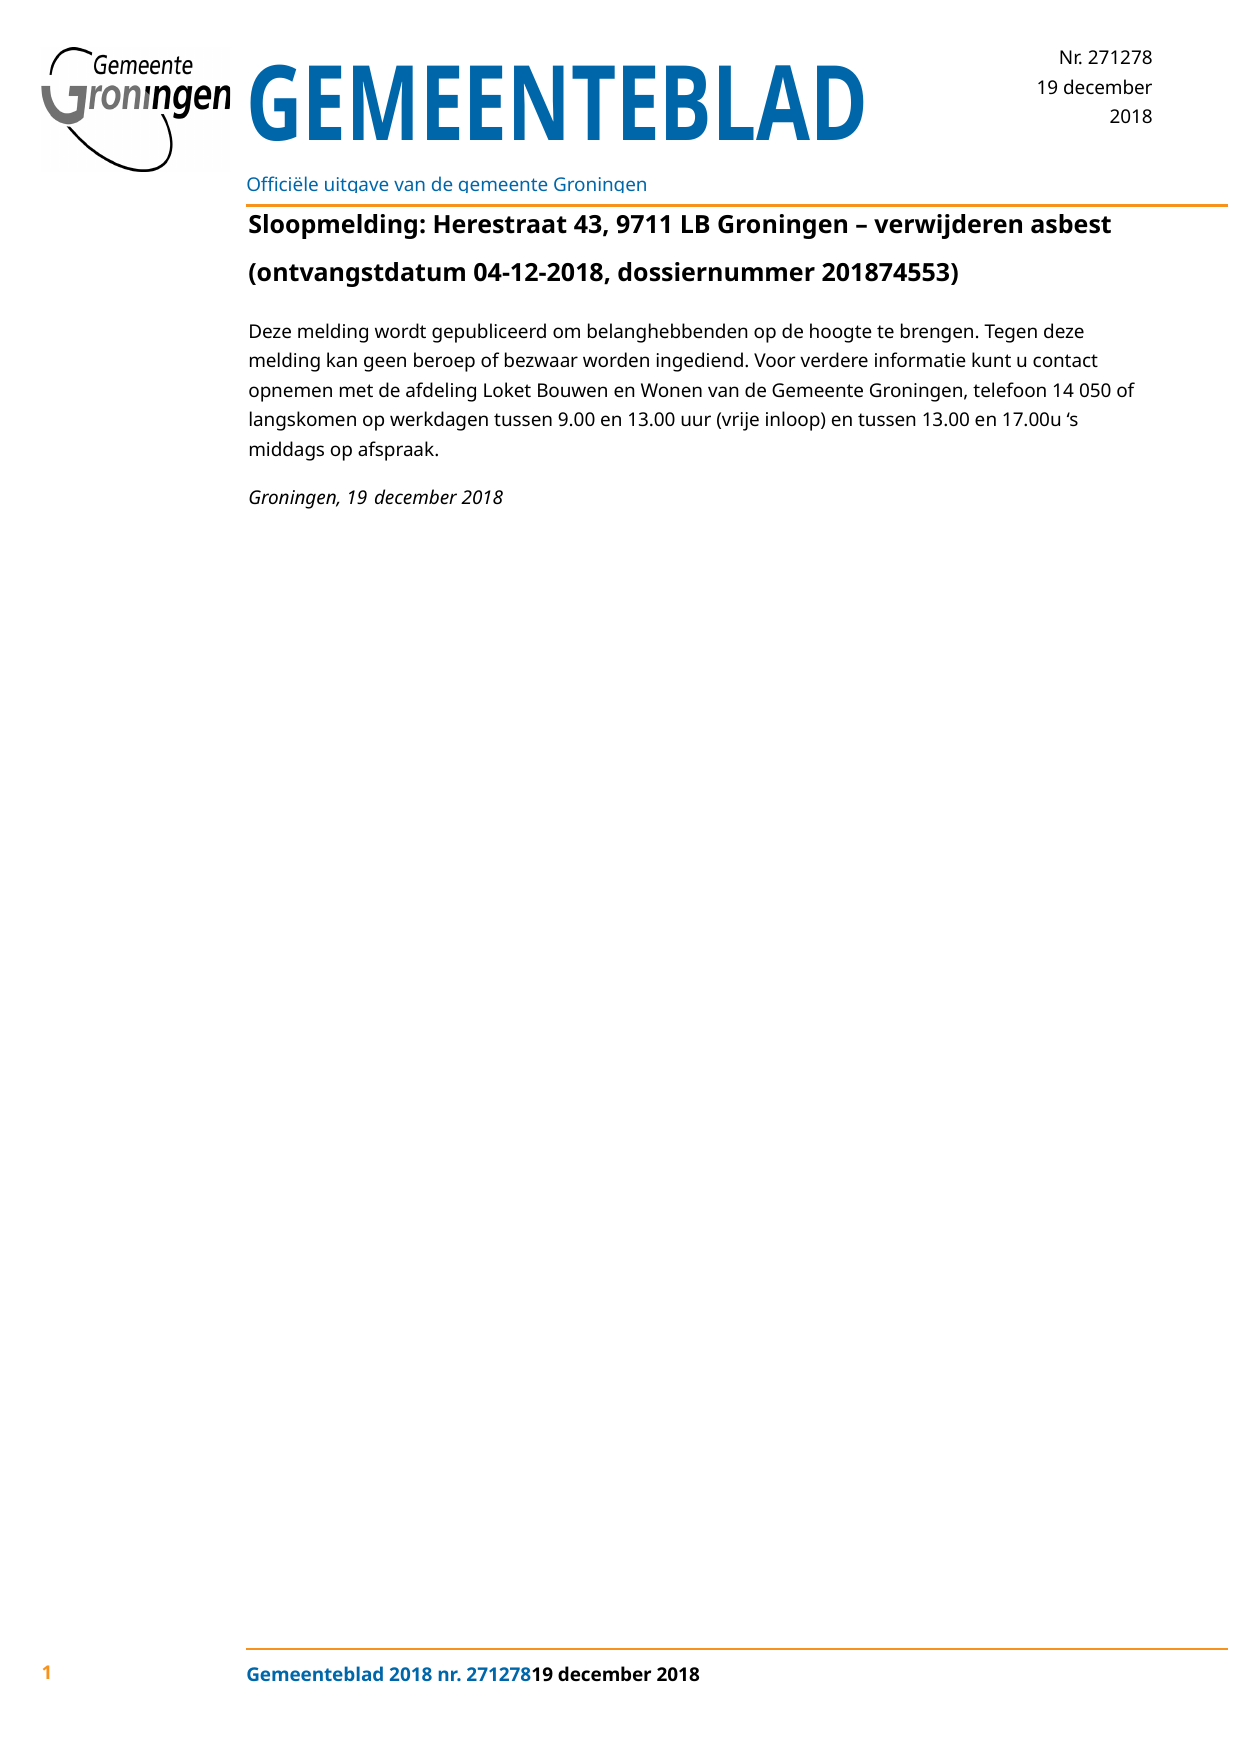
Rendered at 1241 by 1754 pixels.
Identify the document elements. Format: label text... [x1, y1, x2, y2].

text Sloopmelding: Herestraat 43, 9711 LB Groningen – verwijderen asbest (ontvangstdatum 04-12-2018, dossiernummer 201874553) [248, 207, 1152, 288]
picture [41, 47, 231, 172]
text Groningen, 19 december 2018 [248, 484, 1152, 510]
text Deze melding wordt gepubliceerd om belanghebbenden op de hoogte te brengen. Tegen deze melding kan geen beroep of bezwaar worden ingediend. Voor verdere informatie kunt u contact opnemen met de afdeling Loket Bouwen en Wonen van de Gemeente Groningen, telefoon 14 050 of langskomen op werkdagen tussen 9.00 en 13.00 uur (vrije inloop) en tussen 13.00 en 17.00u ‘s middags op afspraak. [248, 318, 1152, 462]
